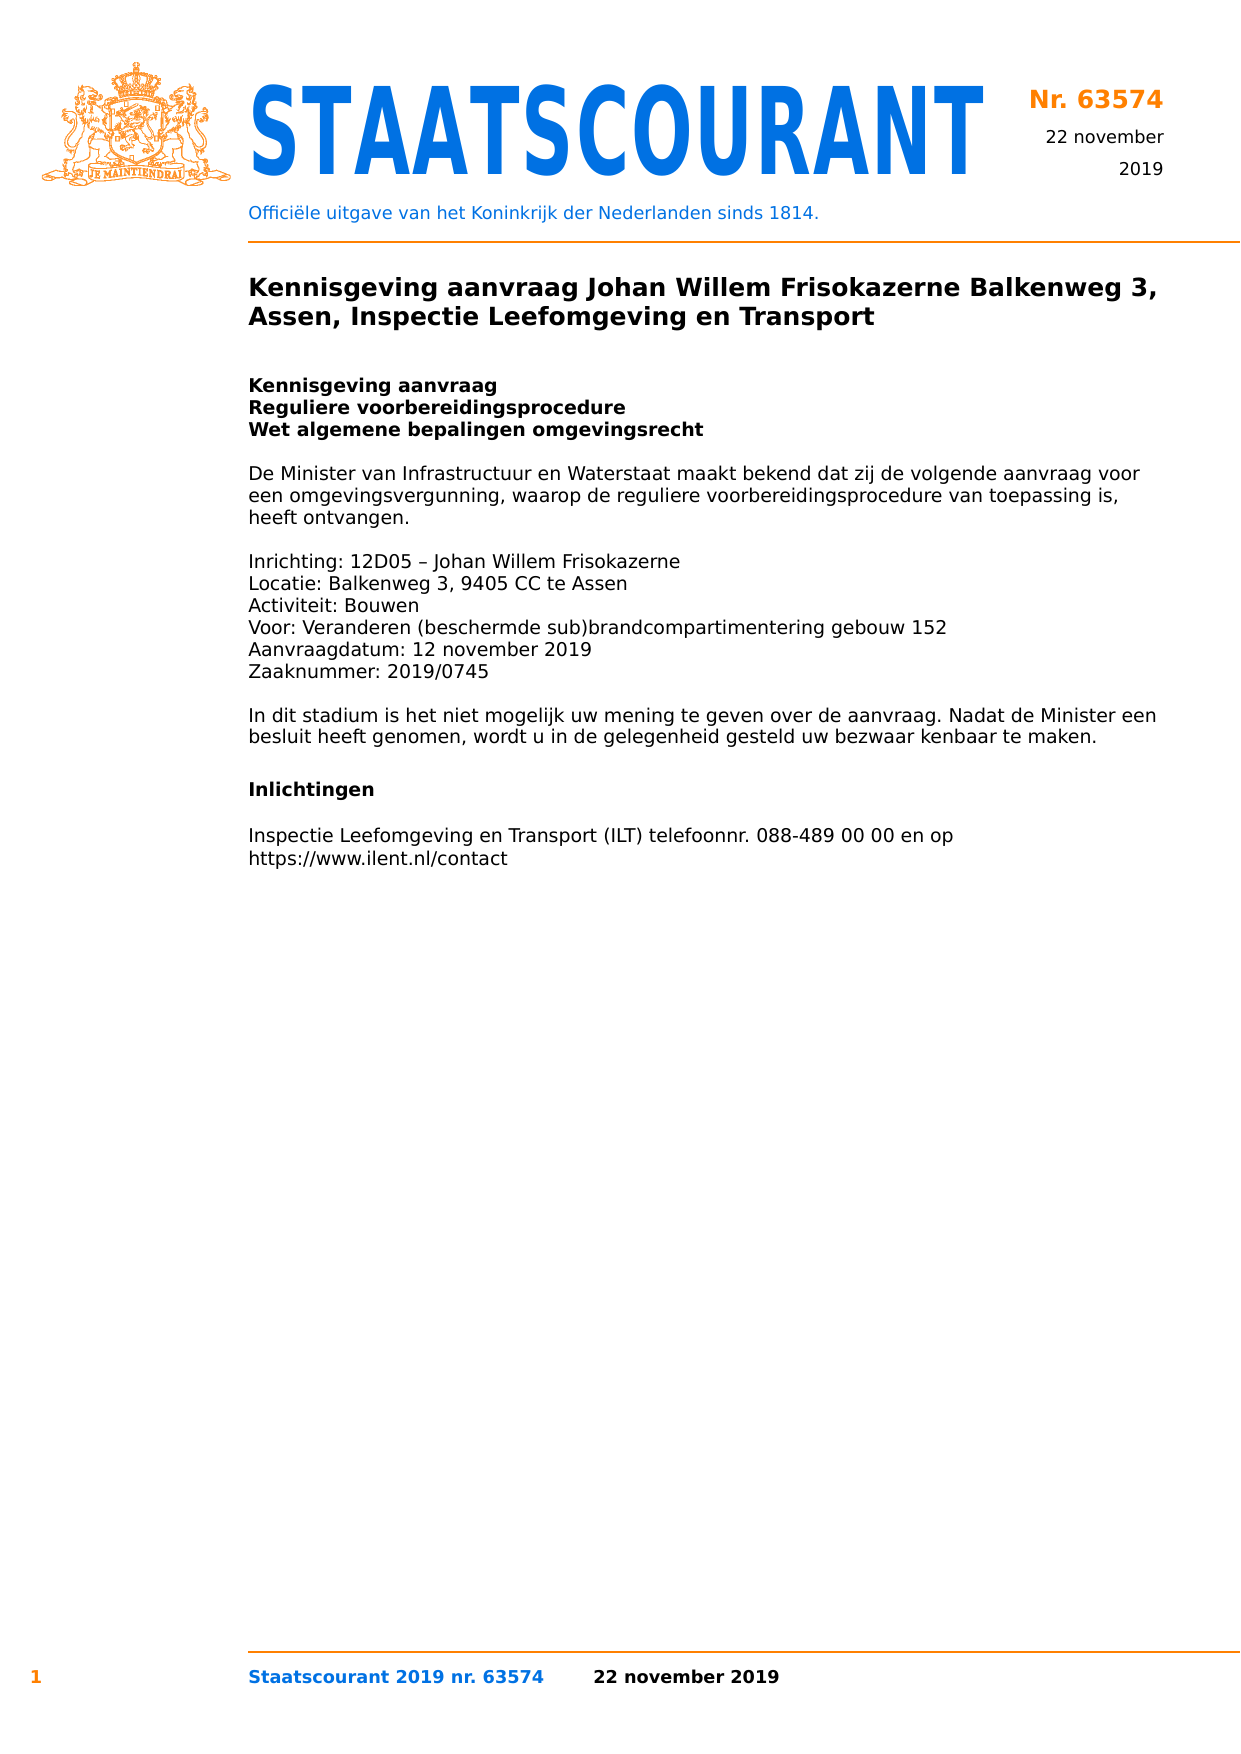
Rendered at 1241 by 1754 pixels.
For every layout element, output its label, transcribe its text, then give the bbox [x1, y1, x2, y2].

text Inrichting: 12D05 – Johan Willem Frisokazerne [248, 551, 1163, 573]
subtitle Kennisgeving aanvraag Johan Willem Frisokazerne Balkenweg 3, Assen, Inspectie Leefomgeving en Transport [248, 273, 1163, 331]
text Reguliere voorbereidingsprocedure [248, 397, 1163, 419]
picture [41, 62, 231, 186]
subtitle Inlichtingen [248, 778, 1163, 800]
table_cell 22 november [998, 121, 1240, 153]
text Activiteit: Bouwen [248, 595, 1163, 617]
table_header STAATSCOURANT [248, 62, 998, 203]
text De Minister van Infrastructuur en Waterstaat maakt bekend dat zij de volgende aanvraag voor een omgevingsvergunning, waarop de reguliere voorbereidingsprocedure van toepassing is, heeft ontvangen. [248, 463, 1163, 529]
text Wet algemene bepalingen omgevingsrecht [248, 419, 1163, 441]
table_cell Officiële uitgave van het Koninkrijk der Nederlanden sinds 1814. [248, 203, 1240, 241]
table_cell 2019 [998, 153, 1240, 203]
text Inspectie Leefomgeving en Transport (ILT) telefoonnr. 088-489 00 00 en op https://www.ilent.nl/contact [248, 825, 1163, 869]
text Kennisgeving aanvraag [248, 375, 1163, 397]
text Zaaknummer: 2019/0745 [248, 661, 1163, 683]
table_header Nr. 63574 [998, 62, 1240, 121]
text In dit stadium is het niet mogelijk uw mening te geven over de aanvraag. Nadat de Minister een besluit heeft genomen, wordt u in de gelegenheid gesteld uw bezwaar kenbaar te maken. [248, 704, 1163, 748]
text Locatie: Balkenweg 3, 9405 CC te Assen [248, 573, 1163, 595]
text Voor: Veranderen (beschermde sub)brandcompartimentering gebouw 152 [248, 617, 1163, 639]
text Aanvraagdatum: 12 november 2019 [248, 639, 1163, 661]
table_header [25, 62, 248, 241]
